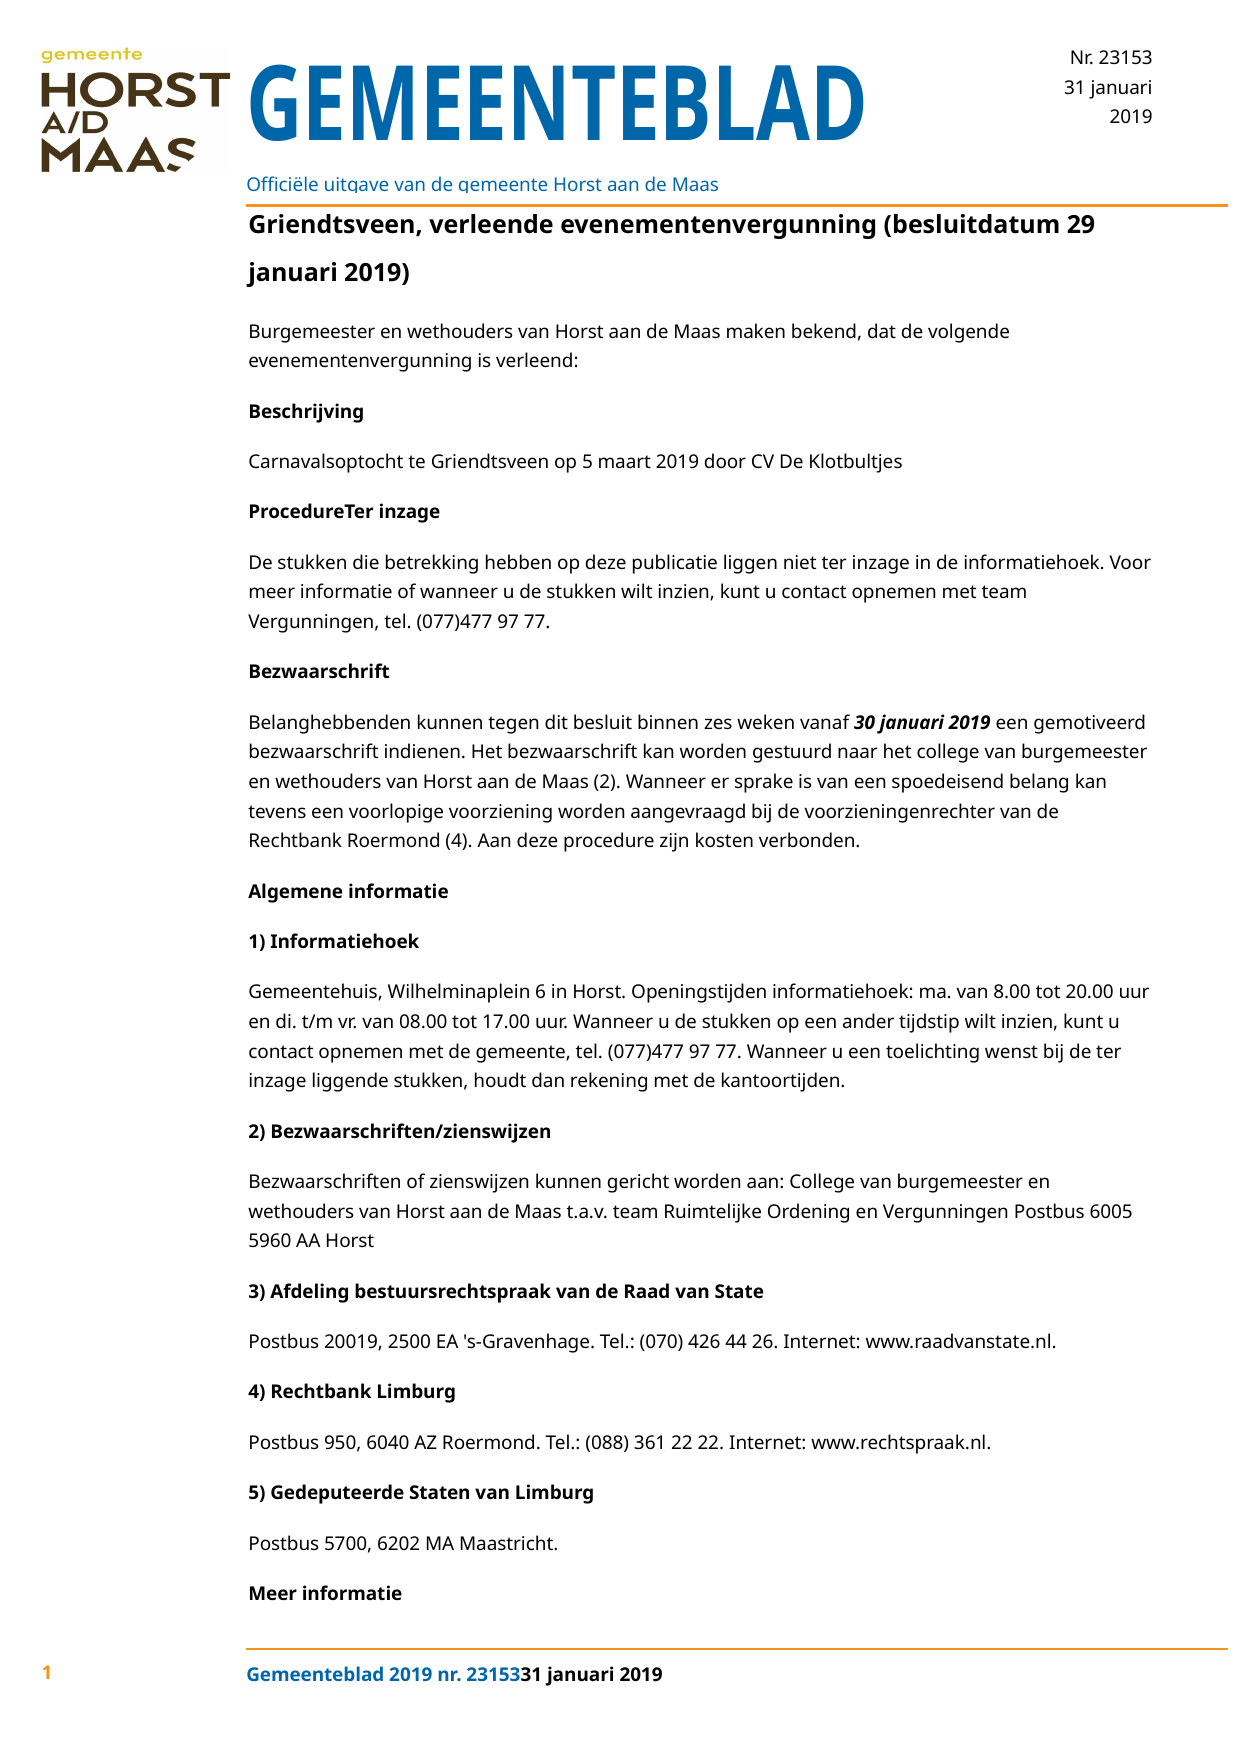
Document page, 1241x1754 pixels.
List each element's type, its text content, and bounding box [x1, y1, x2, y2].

text Algemene informatie [248, 878, 1152, 904]
text 2) Bezwaarschriften/zienswijzen [248, 1118, 1152, 1144]
text Gemeentehuis, Wilhelminaplein 6 in Horst. Openingstijden informatiehoek: ma. van 8.00 tot 20.00 uur en di. t/m vr. van 08.00 tot 17.00 uur. Wanneer u de stukken op een ander tijdstip wilt inzien, kunt u contact opnemen met de gemeente, tel. (077)477 97 77. Wanneer u een toelichting wenst bij de ter inzage liggende stukken, houdt dan rekening met de kantoortijden. [248, 979, 1152, 1093]
text Bezwaarschrift [248, 659, 1152, 684]
text 5) Gedeputeerde Staten van Limburg [248, 1479, 1152, 1505]
text ProcedureTer inzage [248, 499, 1152, 524]
text 3) Afdeling bestuursrechtspraak van de Raad van State [248, 1278, 1152, 1304]
text Postbus 5700, 6202 MA Maastricht. [248, 1530, 1152, 1556]
text De stukken die betrekking hebben op deze publicatie liggen niet ter inzage in de informatiehoek. Voor meer informatie of wanneer u de stukken wilt inzien, kunt u contact opnemen met team Vergunningen, tel. (077)477 97 77. [248, 549, 1152, 634]
text Postbus 20019, 2500 EA 's-Gravenhage. Tel.: (070) 426 44 26. Internet: www.raadvanstate.nl. [248, 1328, 1152, 1354]
picture [41, 47, 231, 172]
text Griendtsveen, verleende evenementenvergunning (besluitdatum 29 januari 2019) [248, 207, 1152, 288]
text Belanghebbenden kunnen tegen dit besluit binnen zes weken vanaf 30 januari 2019 een gemotiveerd bezwaarschrift indienen. Het bezwaarschrift kan worden gestuurd naar het college van burgemeester en wethouders van Horst aan de Maas (2). Wanneer er sprake is van een spoedeisend belang kan tevens een voorlopige voorziening worden aangevraagd bij de voorzieningenrechter van de Rechtbank Roermond (4). Aan deze procedure zijn kosten verbonden. [248, 709, 1152, 853]
text Meer informatie [248, 1580, 1152, 1606]
text Bezwaarschriften of zienswijzen kunnen gericht worden aan: College van burgemeester en wethouders van Horst aan de Maas t.a.v. team Ruimtelijke Ordening en Vergunningen Postbus 6005 5960 AA Horst [248, 1168, 1152, 1253]
text Burgemeester en wethouders van Horst aan de Maas maken bekend, dat de volgende evenementenvergunning is verleend: [248, 318, 1152, 373]
text Postbus 950, 6040 AZ Roermond. Tel.: (088) 361 22 22. Internet: www.rechtspraak.nl. [248, 1429, 1152, 1455]
text 4) Rechtbank Limburg [248, 1379, 1152, 1404]
text Carnavalsoptocht te Griendtsveen op 5 maart 2019 door CV De Klotbultjes [248, 448, 1152, 474]
text Beschrijving [248, 398, 1152, 424]
text 1) Informatiehoek [248, 928, 1152, 954]
